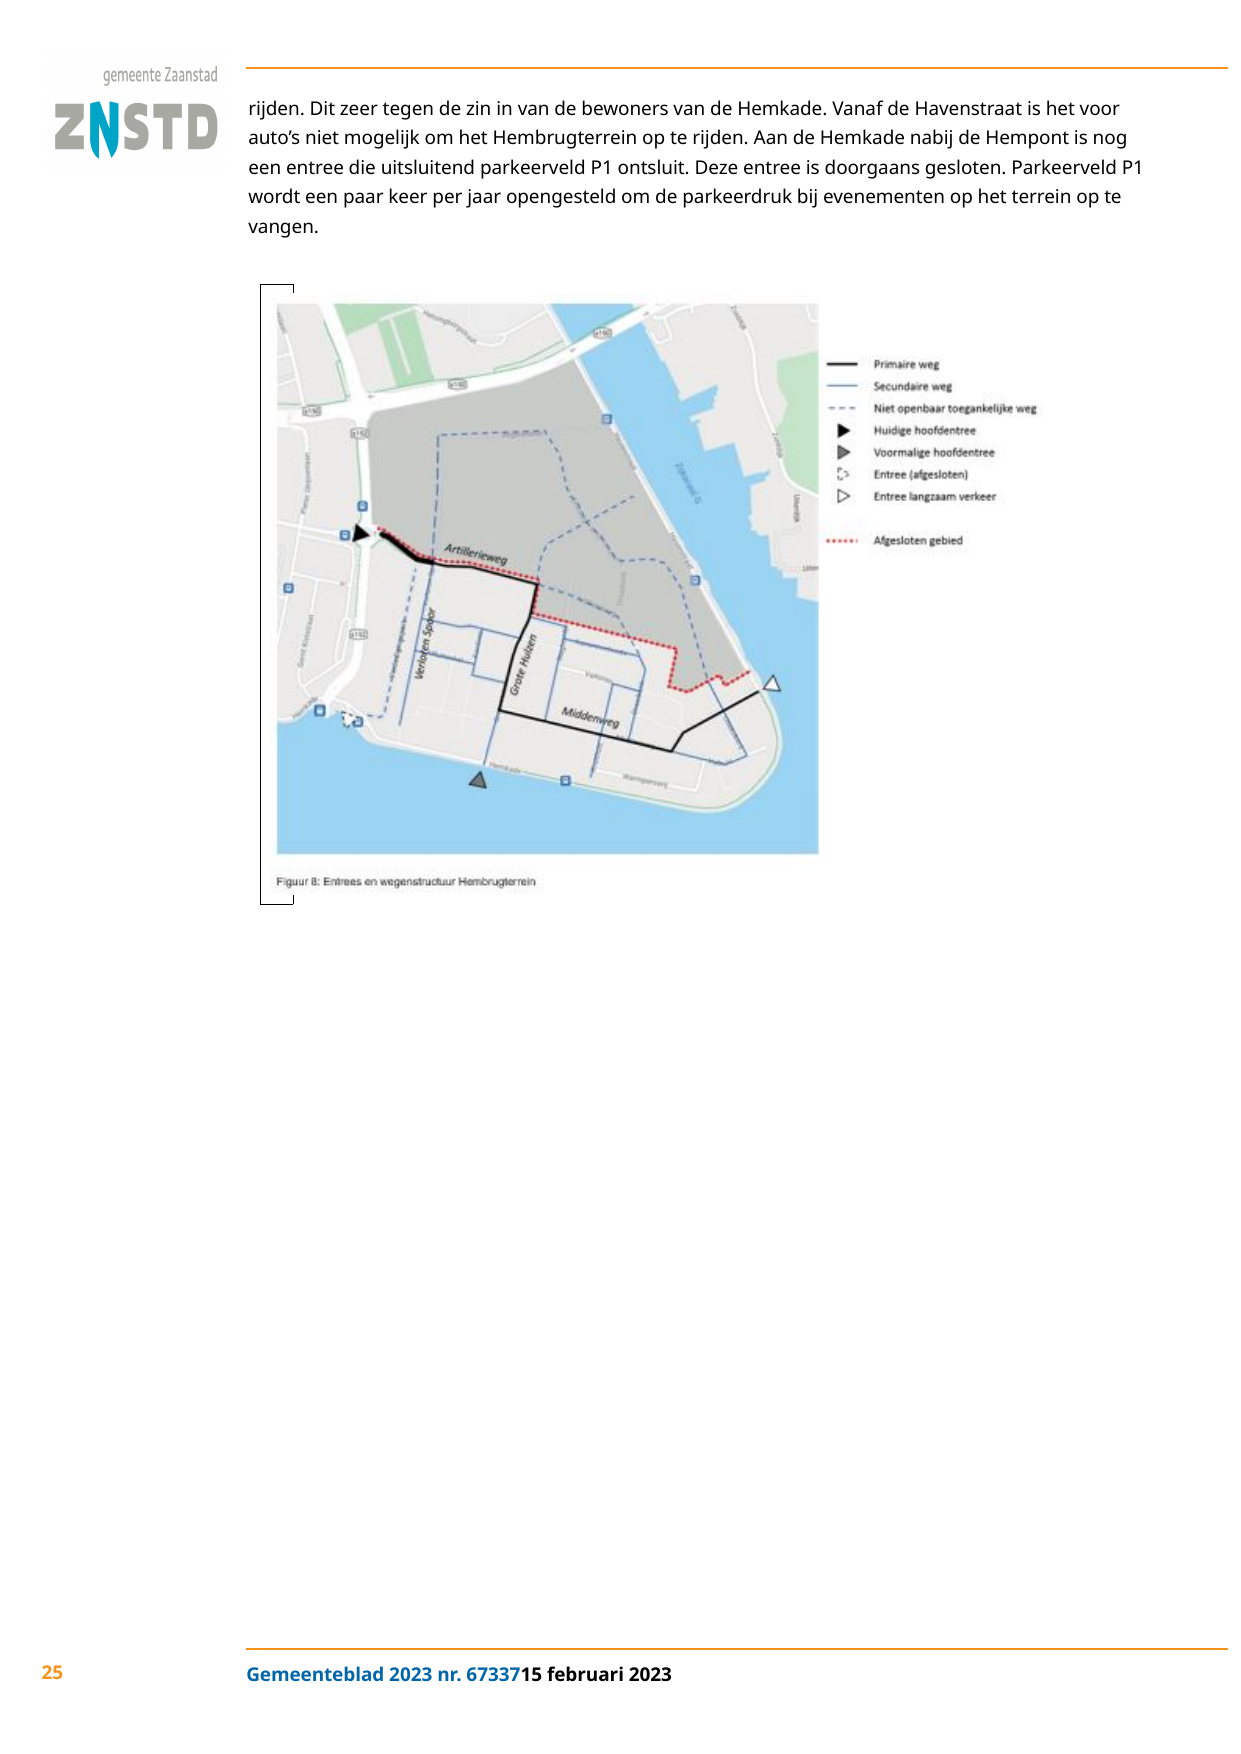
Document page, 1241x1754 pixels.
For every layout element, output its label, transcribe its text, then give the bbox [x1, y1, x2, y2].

picture [268, 293, 1052, 895]
picture [41, 47, 231, 172]
text rijden. Dit zeer tegen de zin in van de bewoners van de Hemkade. Vanaf de Havenstraat is het voor auto’s niet mogelijk om het Hembrugterrein op te rijden. Aan de Hemkade nabij de Hempont is nog een entree die uitsluitend parkeerveld P1 ontsluit. Deze entree is doorgaans gesloten. Parkeerveld P1 wordt een paar keer per jaar opengesteld om de parkeerdruk bij evenementen op het terrein op te vangen. [248, 95, 1152, 239]
